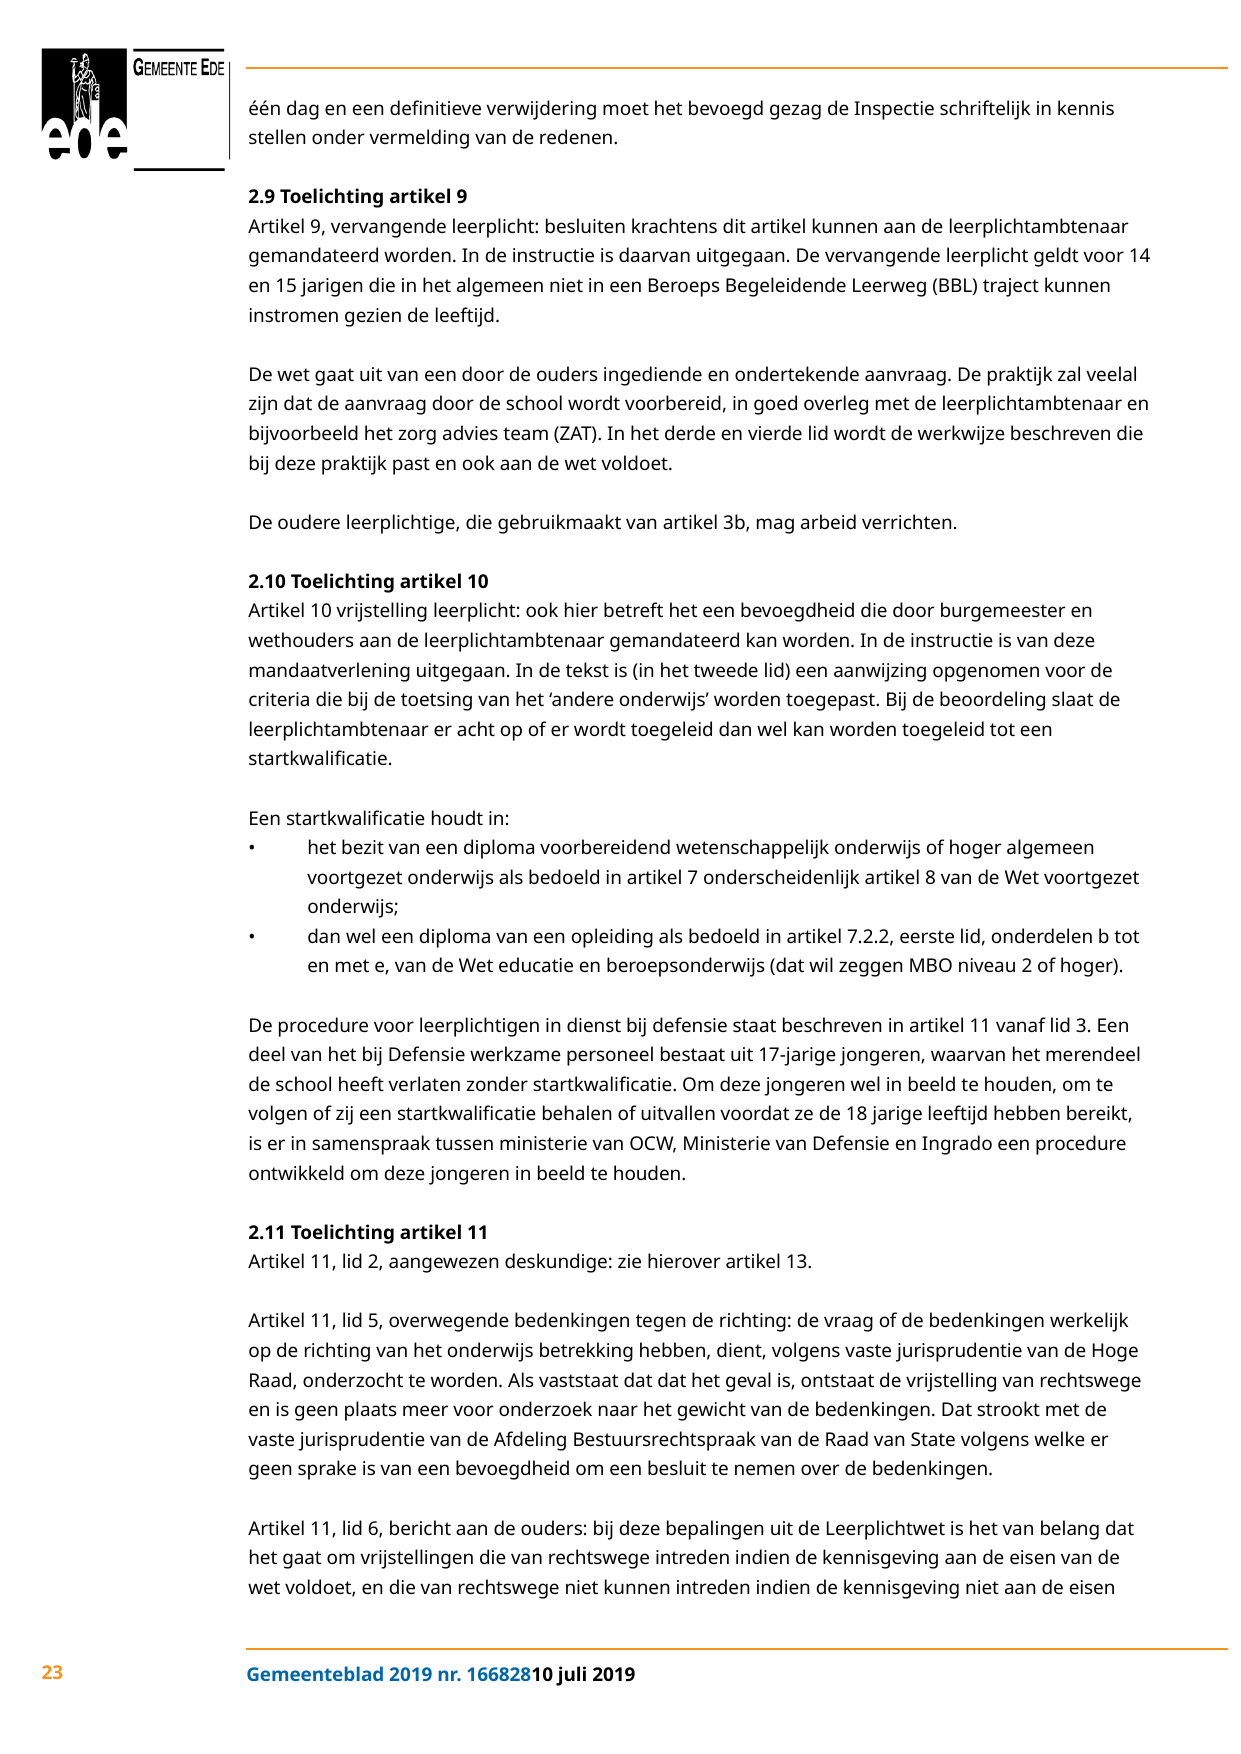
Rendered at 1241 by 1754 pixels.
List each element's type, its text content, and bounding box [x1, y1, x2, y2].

text Artikel 11, lid 2, aangewezen deskundige: zie hierover artikel 13. [248, 1248, 1152, 1274]
text één dag en een definitieve verwijdering moet het bevoegd gezag de Inspectie schriftelijk in kennis stellen onder vermelding van de redenen. [248, 95, 1152, 150]
text Artikel 11, lid 6, bericht aan de ouders: bij deze bepalingen uit de Leerplichtwet is het van belang dat het gaat om vrijstellingen die van rechtswege intreden indien de kennisgeving aan de eisen van de wet voldoet, en die van rechtswege niet kunnen intreden indien de kennisgeving niet aan de eisen [248, 1515, 1152, 1600]
text Artikel 11, lid 5, overwegende bedenkingen tegen de richting: de vraag of de bedenkingen werkelijk op de richting van het onderwijs betrekking hebben, dient, volgens vaste jurisprudentie van de Hoge Raad, onderzocht te worden. Als vaststaat dat dat het geval is, ontstaat de vrijstelling van rechtswege en is geen plaats meer voor onderzoek naar het gewicht van de bedenkingen. Dat strookt met de vaste jurisprudentie van de Afdeling Bestuursrechtspraak van de Raad van State volgens welke er geen sprake is van een bevoegdheid om een besluit te nemen over de bedenkingen. [248, 1308, 1152, 1481]
text De procedure voor leerplichtigen in dienst bij defensie staat beschreven in artikel 11 vanaf lid 3. Een deel van het bij Defensie werkzame personeel bestaat uit 17-jarige jongeren, waarvan het merendeel de school heeft verlaten zonder startkwalificatie. Om deze jongeren wel in beeld te houden, om te volgen of zij een startkwalificatie behalen of uitvallen voordat ze de 18 jarige leeftijd hebben bereikt, is er in samenspraak tussen ministerie van OCW, Ministerie van Defensie en Ingrado een procedure ontwikkeld om deze jongeren in beeld te houden. [248, 1012, 1152, 1186]
text 2.9 Toelichting artikel 9 [248, 183, 1152, 209]
list dan wel een diploma van een opleiding als bedoeld in artikel 7.2.2, eerste lid, onderdelen b tot en met e, van de Wet educatie en beroepsonderwijs (dat wil zeggen MBO niveau 2 of hoger). [248, 923, 1152, 978]
text Artikel 9, vervangende leerplicht: besluiten krachtens dit artikel kunnen aan de leerplichtambtenaar gemandateerd worden. In de instructie is daarvan uitgegaan. De vervangende leerplicht geldt voor 14 en 15 jarigen die in het algemeen niet in een Beroeps Begeleidende Leerweg (BBL) traject kunnen instromen gezien de leeftijd. [248, 213, 1152, 328]
text De oudere leerplichtige, die gebruikmaakt van artikel 3b, mag arbeid verrichten. [248, 509, 1152, 535]
text Artikel 10 vrijstelling leerplicht: ook hier betreft het een bevoegdheid die door burgemeester en wethouders aan de leerplichtambtenaar gemandateerd kan worden. In de instructie is van deze mandaatverlening uitgegaan. In de tekst is (in het tweede lid) een aanwijzing opgenomen voor de criteria die bij de toetsing van het ‘andere onderwijs’ worden toegepast. Bij de beoordeling slaat de leerplichtambtenaar er acht op of er wordt toegeleid dan wel kan worden toegeleid tot een startkwalificatie. [248, 598, 1152, 771]
text 2.11 Toelichting artikel 11 [248, 1219, 1152, 1245]
list het bezit van een diploma voorbereidend wetenschappelijk onderwijs of hoger algemeen voortgezet onderwijs als bedoeld in artikel 7 onderscheidenlijk artikel 8 van de Wet voortgezet onderwijs; [248, 834, 1152, 919]
text Een startkwalificatie houdt in: [248, 805, 1152, 831]
picture [41, 47, 231, 172]
text De wet gaat uit van een door de ouders ingediende en ondertekende aanvraag. De praktijk zal veelal zijn dat de aanvraag door de school wordt voorbereid, in goed overleg met de leerplichtambtenaar en bijvoorbeeld het zorg advies team (ZAT). In het derde en vierde lid wordt de werkwijze beschreven die bij deze praktijk past en ook aan de wet voldoet. [248, 361, 1152, 476]
text 2.10 Toelichting artikel 10 [248, 568, 1152, 594]
